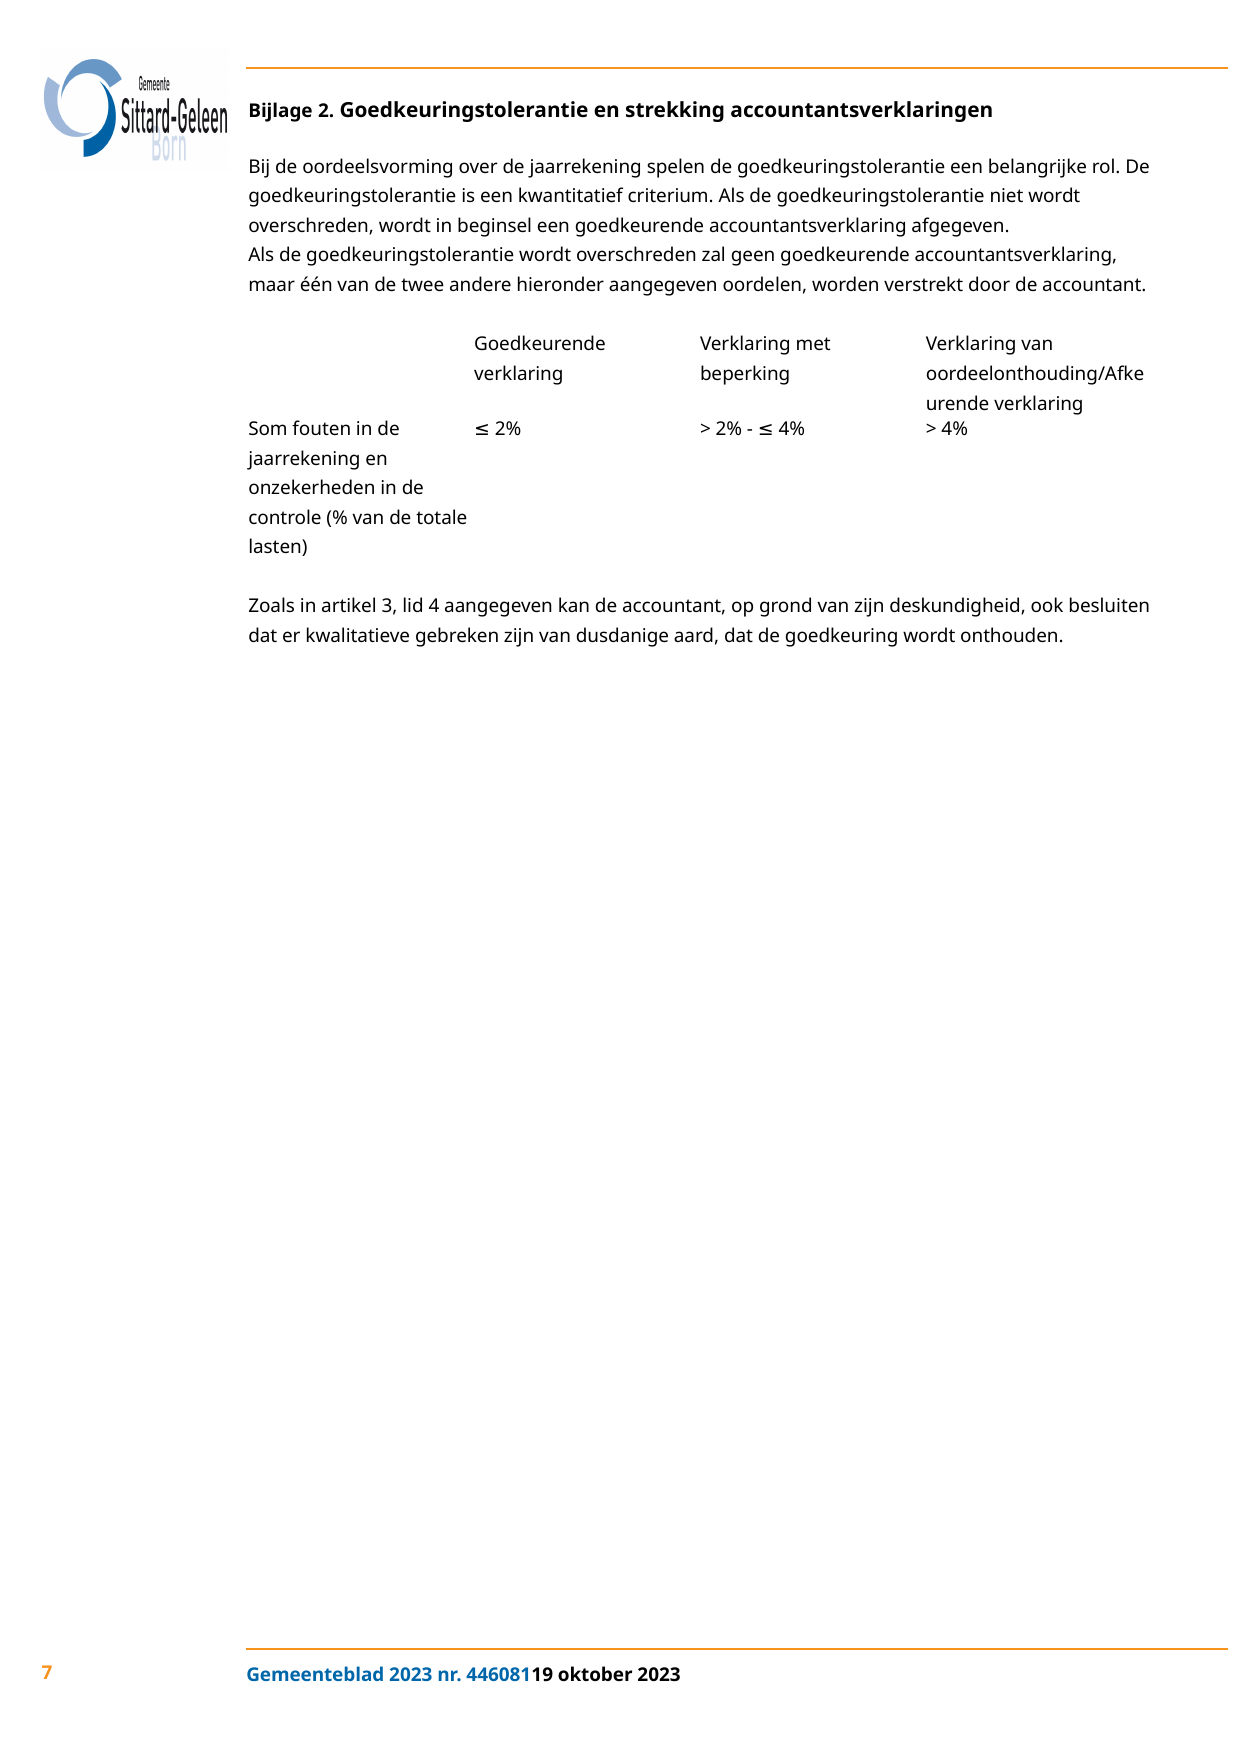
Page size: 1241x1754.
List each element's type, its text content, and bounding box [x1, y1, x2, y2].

table_header Goedkeurende verklaring [474, 331, 700, 415]
table_cell Som fouten in de jaarrekening en onzekerheden in de controle (% van de totale lasten) [248, 415, 474, 559]
table_header Verklaring van oordeelonthouding/Afkeurende verklaring [926, 331, 1152, 415]
text Bij de oordeelsvorming over de jaarrekening spelen de goedkeuringstolerantie een belangrijke rol. De goedkeuringstolerantie is een kwantitatief criterium. Als de goedkeuringstolerantie niet wordt overschreden, wordt in beginsel een goedkeurende accountantsverklaring afgegeven. [248, 153, 1152, 238]
text Bijlage 2. Goedkeuringstolerantie en strekking accountantsverklaringen [248, 95, 1152, 123]
table_cell ≤ 2% [474, 415, 700, 559]
text Zoals in artikel 3, lid 4 aangegeven kan de accountant, op grond van zijn deskundigheid, ook besluiten dat er kwalitatieve gebreken zijn van dusdanige aard, dat de goedkeuring wordt onthouden. [248, 592, 1152, 648]
table_header [248, 331, 474, 415]
table_header Verklaring met beperking [700, 331, 926, 415]
table_cell > 2% - ≤ 4% [700, 415, 926, 559]
picture [41, 47, 231, 172]
text Als de goedkeuringstolerantie wordt overschreden zal geen goedkeurende accountantsverklaring, maar één van de twee andere hieronder aangegeven oordelen, worden verstrekt door de accountant. [248, 242, 1152, 297]
table_cell > 4% [926, 415, 1152, 559]
